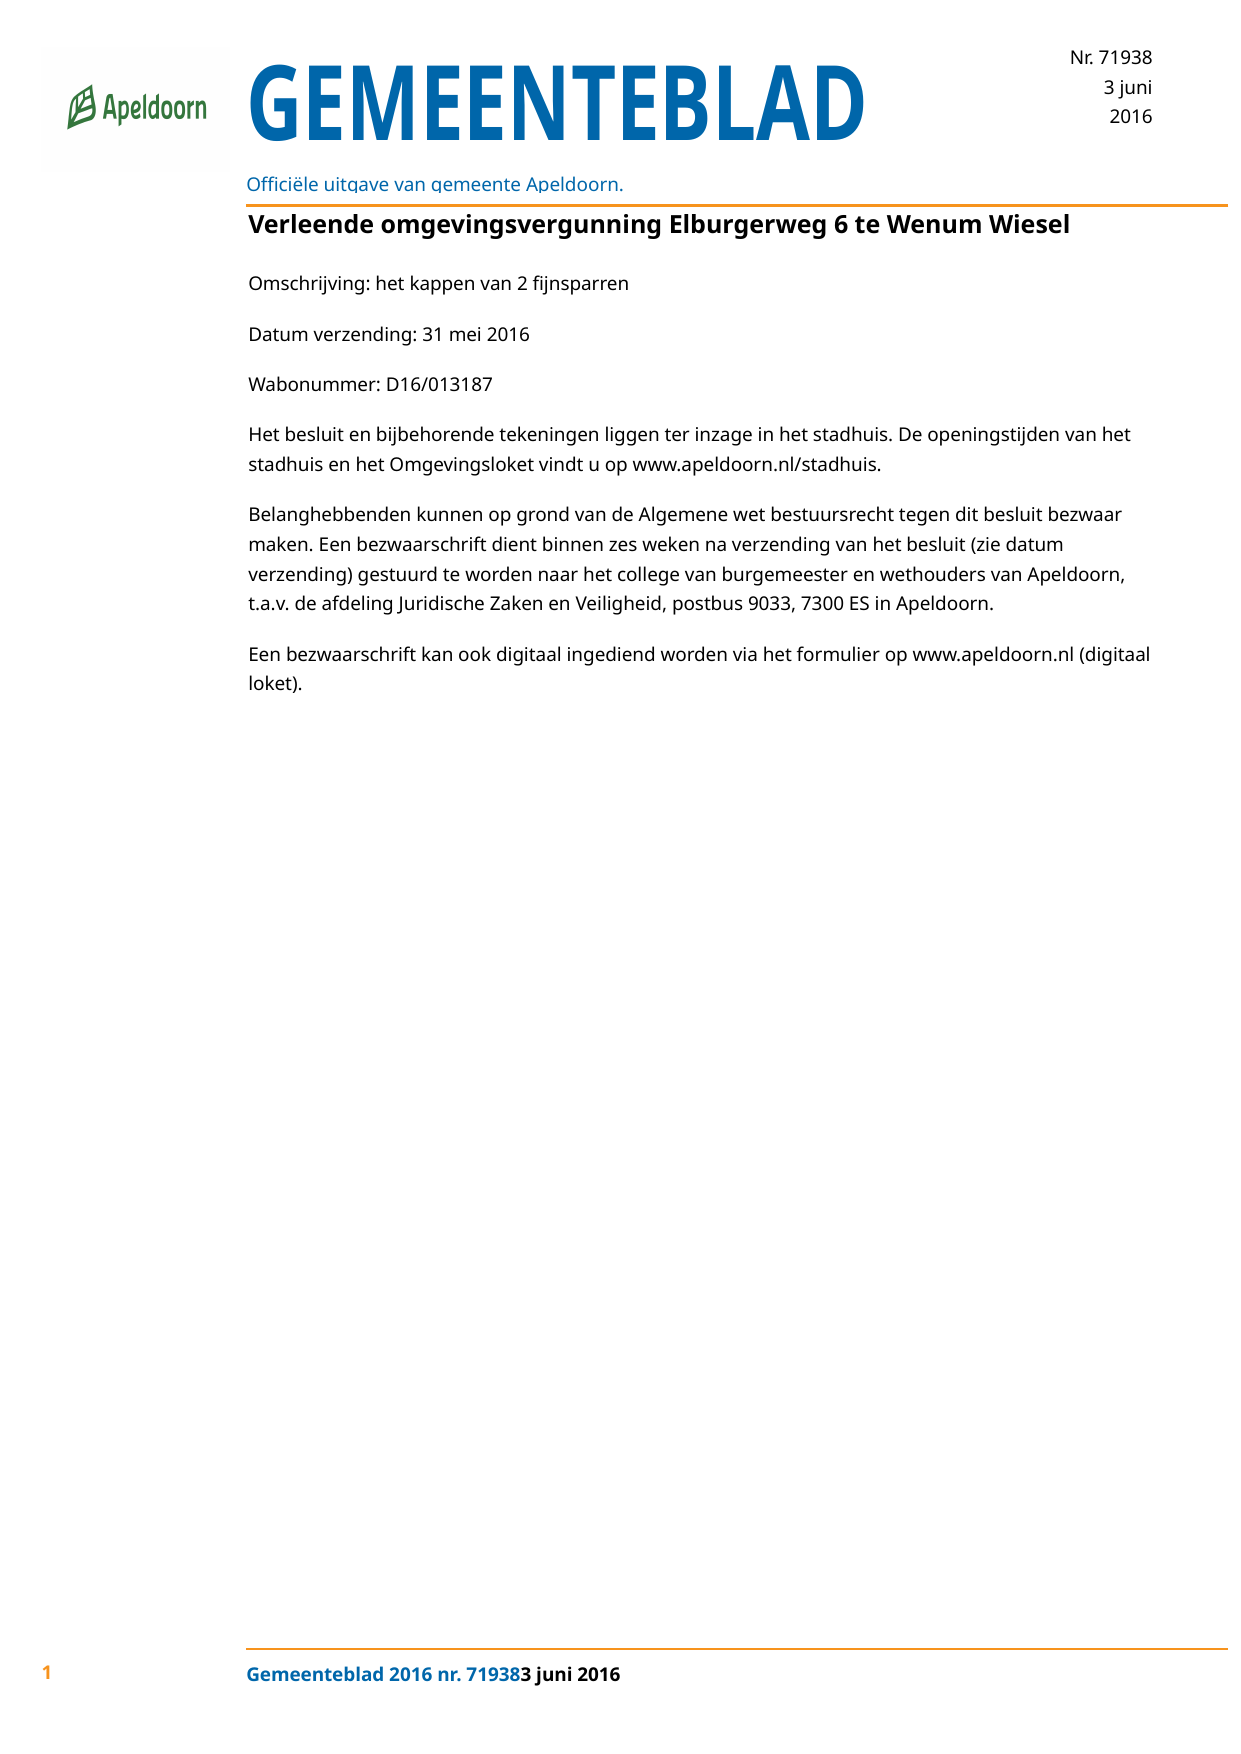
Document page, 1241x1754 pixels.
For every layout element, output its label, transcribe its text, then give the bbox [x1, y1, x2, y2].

picture [41, 47, 231, 172]
text Wabonummer: D16/013187 [248, 371, 1152, 397]
text Datum verzending: 31 mei 2016 [248, 321, 1152, 346]
text Het besluit en bijbehorende tekeningen liggen ter inzage in het stadhuis. De openingstijden van het stadhuis en het Omgevingsloket vindt u op www.apeldoorn.nl/stadhuis. [248, 422, 1152, 477]
text Verleende omgevingsvergunning Elburgerweg 6 te Wenum Wiesel [248, 207, 1152, 241]
text Belanghebbenden kunnen op grond van de Algemene wet bestuursrecht tegen dit besluit bezwaar maken. Een bezwaarschrift dient binnen zes weken na verzending van het besluit (zie datum verzending) gestuurd te worden naar het college van burgemeester en wethouders van Apeldoorn, t.a.v. de afdeling Juridische Zaken en Veiligheid, postbus 9033, 7300 ES in Apeldoorn. [248, 502, 1152, 616]
text Omschrijving: het kappen van 2 fijnsparren [248, 270, 1152, 296]
text Een bezwaarschrift kan ook digitaal ingediend worden via het formulier op www.apeldoorn.nl (digitaal loket). [248, 641, 1152, 696]
